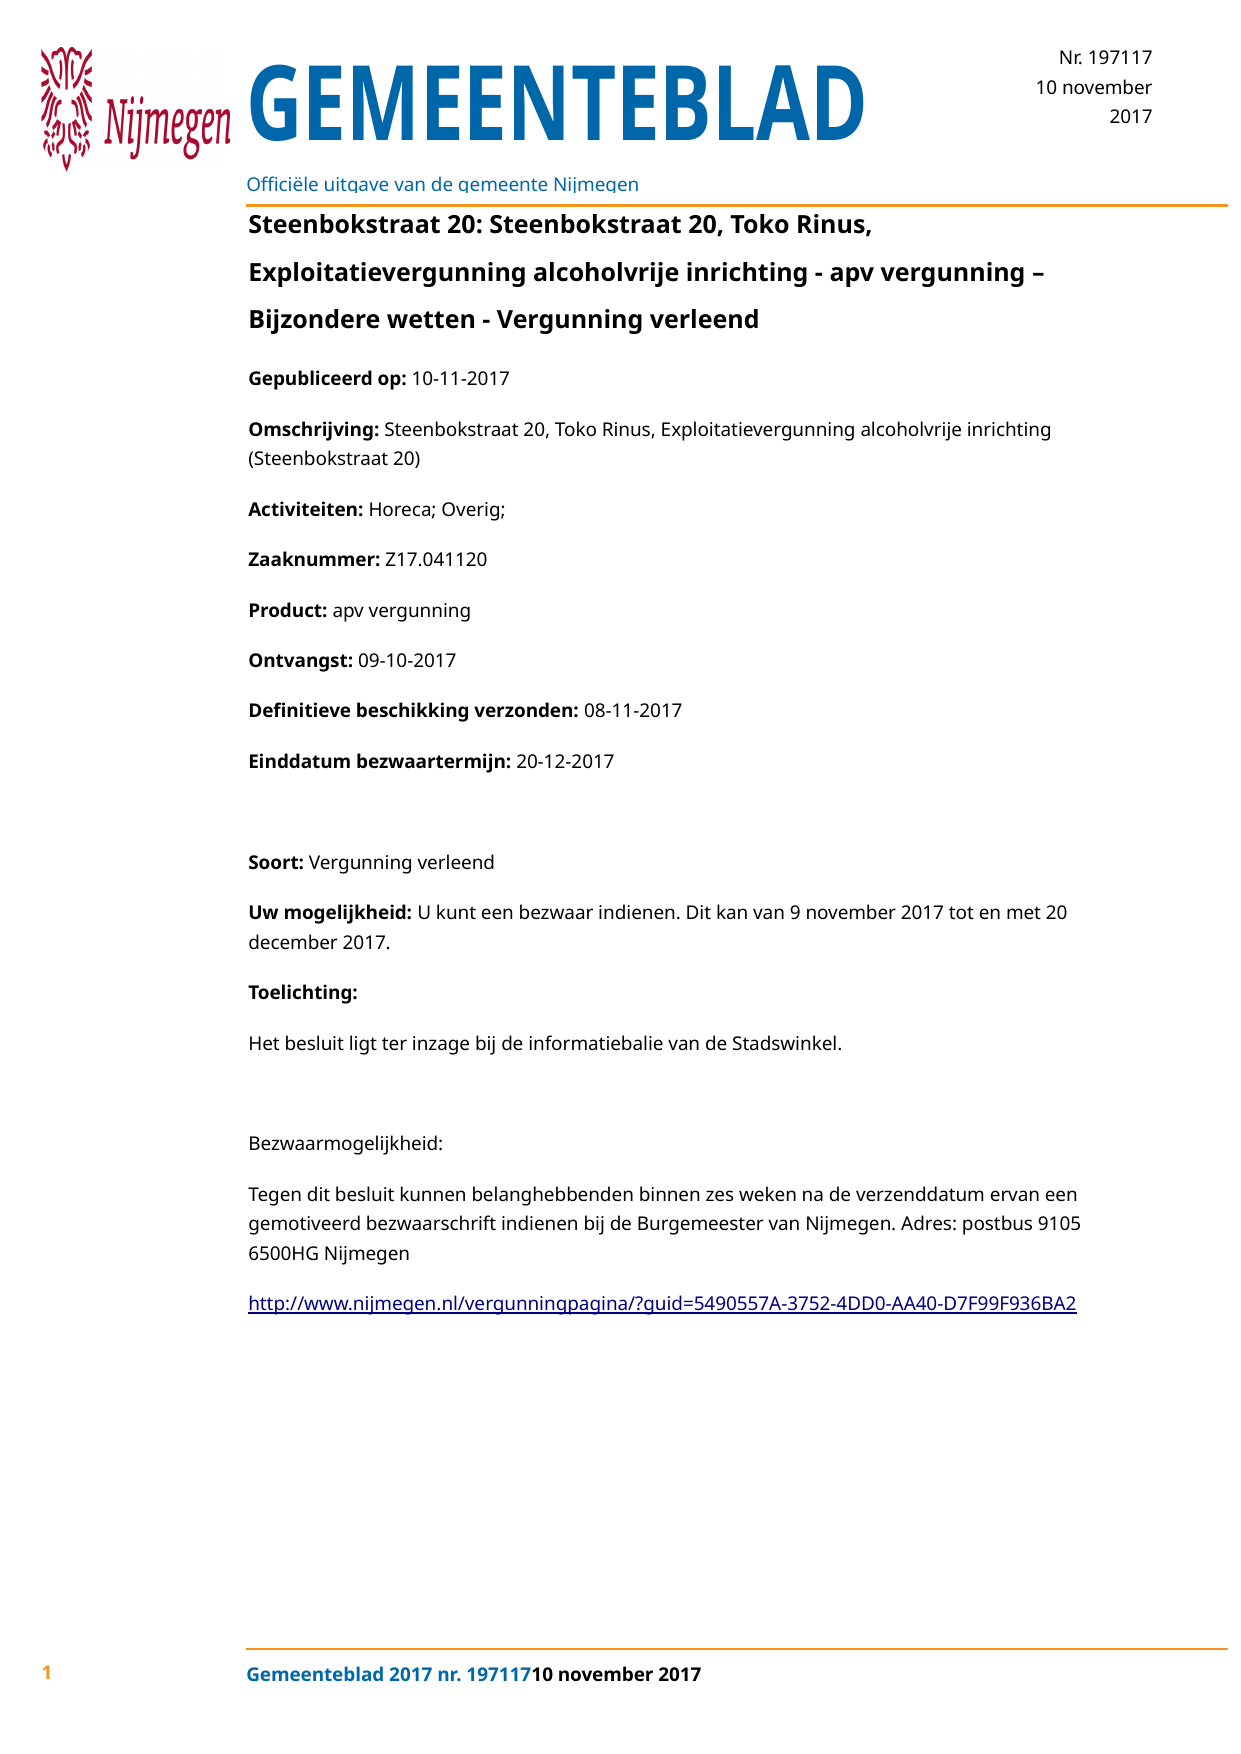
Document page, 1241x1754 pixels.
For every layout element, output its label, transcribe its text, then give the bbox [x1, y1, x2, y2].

text Toelichting: [248, 979, 1152, 1005]
text Soort: Vergunning verleend [248, 849, 1152, 874]
text Steenbokstraat 20: Steenbokstraat 20, Toko Rinus, Exploitatievergunning alcoholvrije inrichting - apv vergunning – Bijzondere wetten - Vergunning verleend [248, 207, 1152, 336]
text Ontvangst: 09-10-2017 [248, 647, 1152, 673]
text Bezwaarmogelijkheid: [248, 1131, 1152, 1156]
text Product: apv vergunning [248, 597, 1152, 622]
text Zaaknummer: Z17.041120 [248, 546, 1152, 572]
text Uw mogelijkheid: U kunt een bezwaar indienen. Dit kan van 9 november 2017 tot en met 20 december 2017. [248, 899, 1152, 954]
text Omschrijving: Steenbokstraat 20, Toko Rinus, Exploitatievergunning alcoholvrije inrichting (Steenbokstraat 20) [248, 416, 1152, 471]
picture [41, 47, 231, 172]
text Het besluit ligt ter inzage bij de informatiebalie van de Stadswinkel. [248, 1030, 1152, 1055]
text Gepubliceerd op: 10-11-2017 [248, 366, 1152, 391]
text Activiteiten: Horeca; Overig; [248, 496, 1152, 522]
text Einddatum bezwaartermijn: 20-12-2017 [248, 748, 1152, 774]
text Tegen dit besluit kunnen belanghebbenden binnen zes weken na de verzenddatum ervan een gemotiveerd bezwaarschrift indienen bij de Burgemeester van Nijmegen. Adres: postbus 9105 6500HG Nijmegen [248, 1181, 1152, 1266]
text Definitieve beschikking verzonden: 08-11-2017 [248, 698, 1152, 723]
text http://www.nijmegen.nl/vergunningpagina/?guid=5490557A-3752-4DD0-AA40-D7F99F936BA2 [248, 1291, 1152, 1316]
